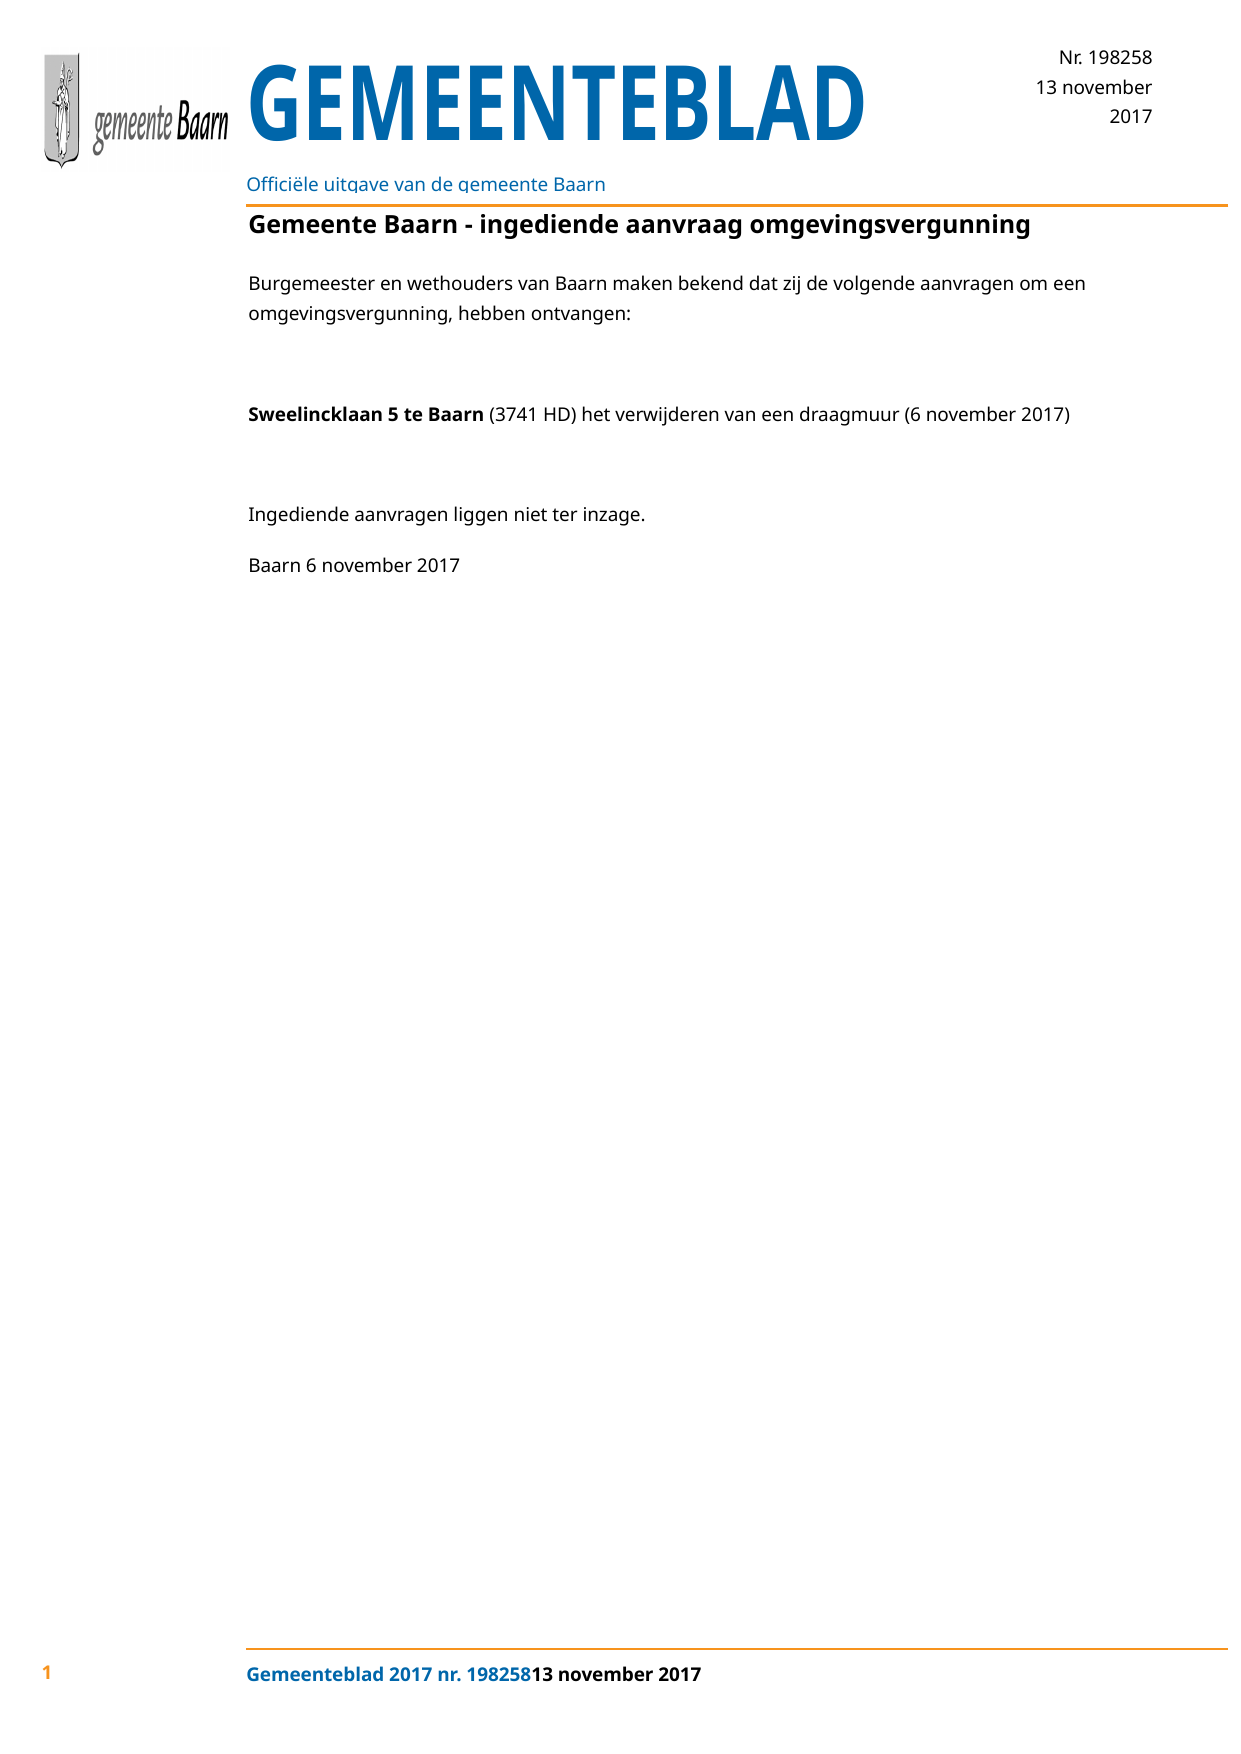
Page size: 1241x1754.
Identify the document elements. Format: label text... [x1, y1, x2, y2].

text Sweelincklaan 5 te Baarn (3741 HD) het verwijderen van een draagmuur (6 november 2017) [248, 401, 1152, 426]
text Gemeente Baarn - ingediende aanvraag omgevingsvergunning [248, 207, 1152, 241]
text Baarn 6 november 2017 [248, 552, 1152, 578]
text Burgemeester en wethouders van Baarn maken bekend dat zij de volgende aanvragen om een omgevingsvergunning, hebben ontvangen: [248, 270, 1152, 326]
picture [41, 47, 231, 172]
text Ingediende aanvragen liggen niet ter inzage. [248, 502, 1152, 527]
